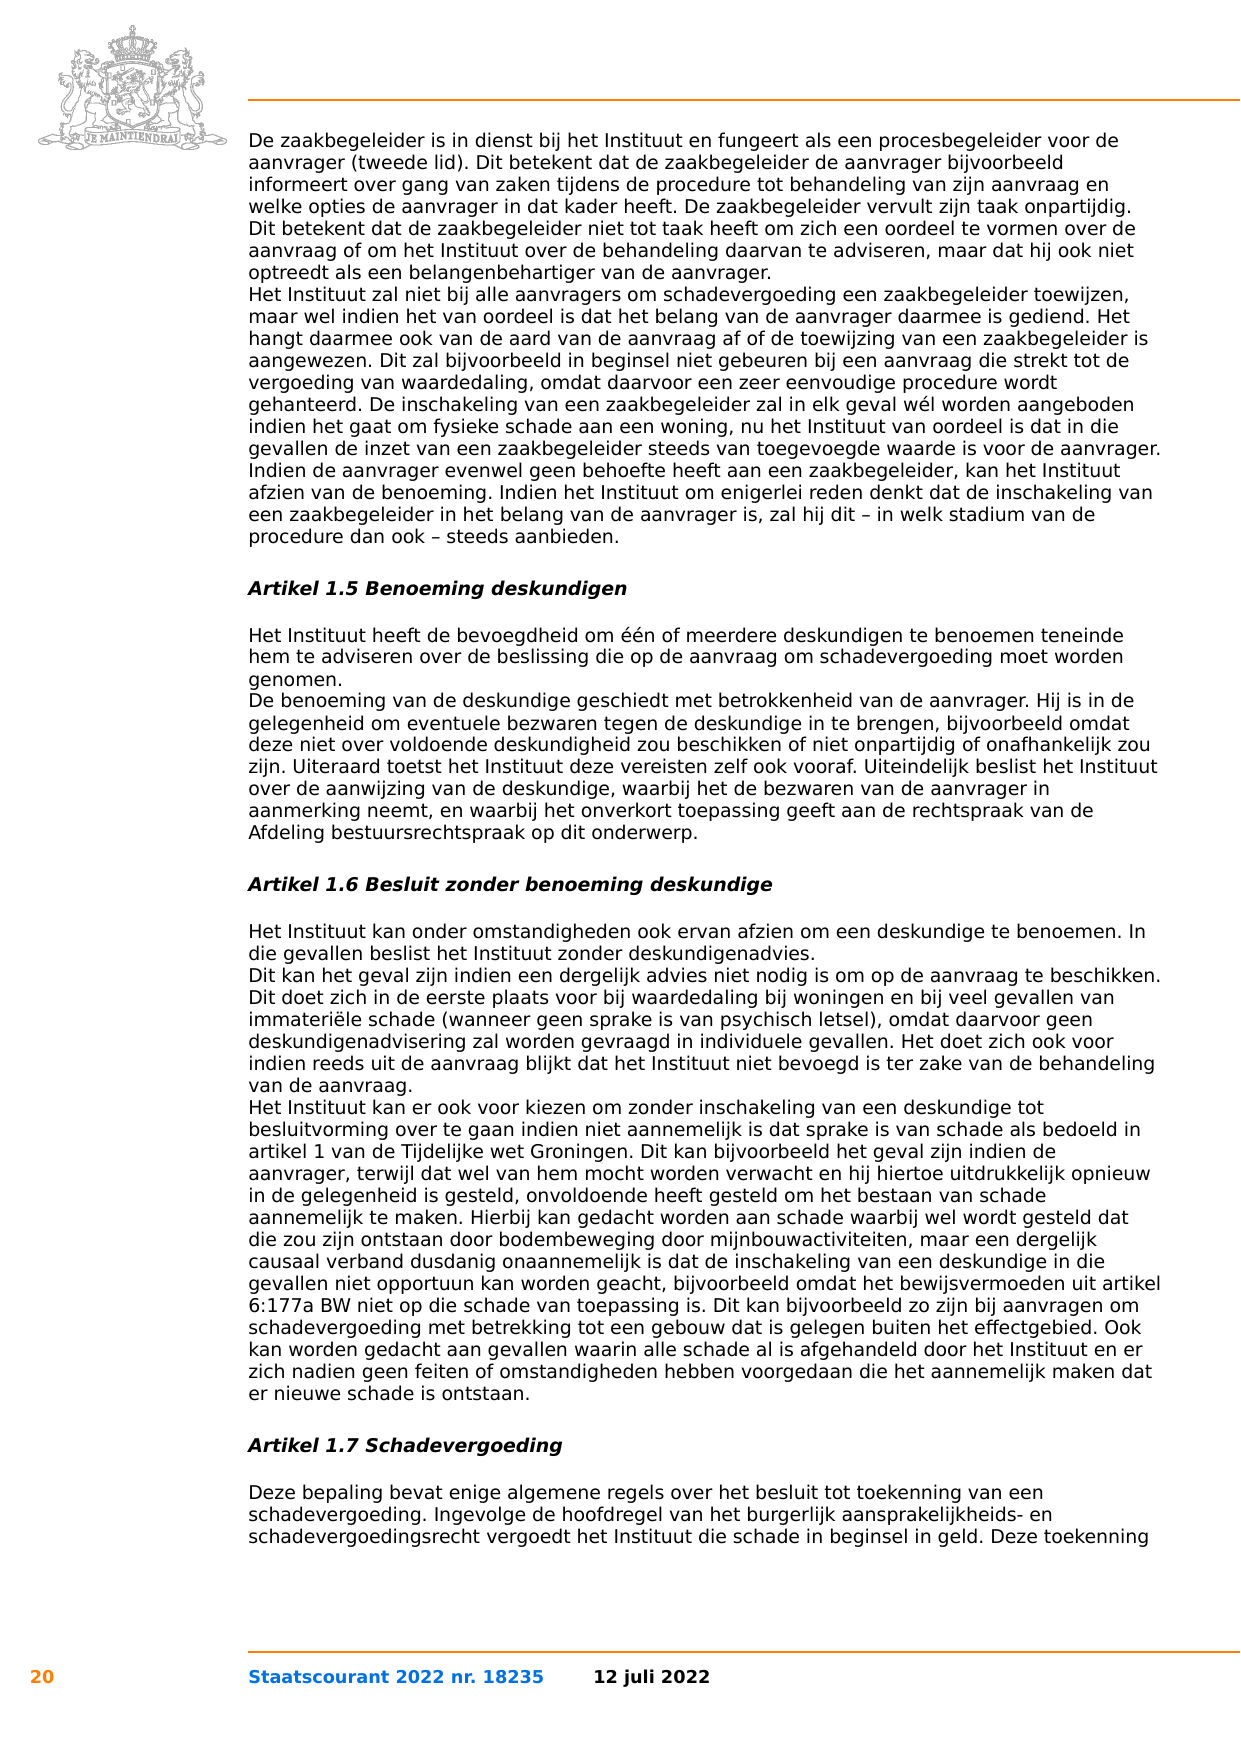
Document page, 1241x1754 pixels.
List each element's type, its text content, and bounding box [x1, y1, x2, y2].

subtitle Artikel 1.6 Besluit zonder benoeming deskundige [248, 874, 1163, 896]
text Het Instituut kan onder omstandigheden ook ervan afzien om een deskundige te benoemen. In die gevallen beslist het Instituut zonder deskundigenadvies. [248, 921, 1163, 965]
picture [38, 25, 227, 150]
text De zaakbegeleider is in dienst bij het Instituut en fungeert als een procesbegeleider voor de aanvrager (tweede lid). Dit betekent dat de zaakbegeleider de aanvrager bijvoorbeeld informeert over gang van zaken tijdens de procedure tot behandeling van zijn aanvraag en welke opties de aanvrager in dat kader heeft. De zaakbegeleider vervult zijn taak onpartijdig. Dit betekent dat de zaakbegeleider niet tot taak heeft om zich een oordeel te vormen over de aanvraag of om het Instituut over de behandeling daarvan te adviseren, maar dat hij ook niet optreedt als een belangenbehartiger van de aanvrager. [248, 130, 1163, 284]
text Het Instituut zal niet bij alle aanvragers om schadevergoeding een zaakbegeleider toewijzen, maar wel indien het van oordeel is dat het belang van de aanvrager daarmee is gediend. Het hangt daarmee ook van de aard van de aanvraag af of de toewijzing van een zaakbegeleider is aangewezen. Dit zal bijvoorbeeld in beginsel niet gebeuren bij een aanvraag die strekt tot de vergoeding van waardedaling, omdat daarvoor een zeer eenvoudige procedure wordt gehanteerd. De inschakeling van een zaakbegeleider zal in elk geval wél worden aangeboden indien het gaat om fysieke schade aan een woning, nu het Instituut van oordeel is dat in die gevallen de inzet van een zaakbegeleider steeds van toegevoegde waarde is voor de aanvrager. Indien de aanvrager evenwel geen behoefte heeft aan een zaakbegeleider, kan het Instituut afzien van de benoeming. Indien het Instituut om enigerlei reden denkt dat de inschakeling van een zaakbegeleider in het belang van de aanvrager is, zal hij dit – in welk stadium van de procedure dan ook – steeds aanbieden. [248, 284, 1163, 547]
text Het Instituut kan er ook voor kiezen om zonder inschakeling van een deskundige tot besluitvorming over te gaan indien niet aannemelijk is dat sprake is van schade als bedoeld in artikel 1 van de Tijdelijke wet Groningen. Dit kan bijvoorbeeld het geval zijn indien de aanvrager, terwijl dat wel van hem mocht worden verwacht en hij hiertoe uitdrukkelijk opnieuw in de gelegenheid is gesteld, onvoldoende heeft gesteld om het bestaan van schade aannemelijk te maken. Hierbij kan gedacht worden aan schade waarbij wel wordt gesteld dat die zou zijn ontstaan door bodembeweging door mijnbouwactiviteiten, maar een dergelijk causaal verband dusdanig onaannemelijk is dat de inschakeling van een deskundige in die gevallen niet opportuun kan worden geacht, bijvoorbeeld omdat het bewijsvermoeden uit artikel 6:177a BW niet op die schade van toepassing is. Dit kan bijvoorbeeld zo zijn bij aanvragen om schadevergoeding met betrekking tot een gebouw dat is gelegen buiten het effectgebied. Ook kan worden gedacht aan gevallen waarin alle schade al is afgehandeld door het Instituut en er zich nadien geen feiten of omstandigheden hebben voorgedaan die het aannemelijk maken dat er nieuwe schade is ontstaan. [248, 1097, 1163, 1405]
text Dit kan het geval zijn indien een dergelijk advies niet nodig is om op de aanvraag te beschikken. Dit doet zich in de eerste plaats voor bij waardedaling bij woningen en bij veel gevallen van immateriële schade (wanneer geen sprake is van psychisch letsel), omdat daarvoor geen deskundigenadvisering zal worden gevraagd in individuele gevallen. Het doet zich ook voor indien reeds uit de aanvraag blijkt dat het Instituut niet bevoegd is ter zake van de behandeling van de aanvraag. [248, 965, 1163, 1097]
subtitle Artikel 1.5 Benoeming deskundigen [248, 577, 1163, 599]
text Het Instituut heeft de bevoegdheid om één of meerdere deskundigen te benoemen teneinde hem te adviseren over de beslissing die op de aanvraag om schadevergoeding moet worden genomen. [248, 624, 1163, 690]
text Deze bepaling bevat enige algemene regels over het besluit tot toekenning van een schadevergoeding. Ingevolge de hoofdregel van het burgerlijk aansprakelijkheids- en schadevergoedingsrecht vergoedt het Instituut die schade in beginsel in geld. Deze toekenning [248, 1482, 1163, 1548]
text De benoeming van de deskundige geschiedt met betrokkenheid van de aanvrager. Hij is in de gelegenheid om eventuele bezwaren tegen de deskundige in te brengen, bijvoorbeeld omdat deze niet over voldoende deskundigheid zou beschikken of niet onpartijdig of onafhankelijk zou zijn. Uiteraard toetst het Instituut deze vereisten zelf ook vooraf. Uiteindelijk beslist het Instituut over de aanwijzing van de deskundige, waarbij het de bezwaren van de aanvrager in aanmerking neemt, en waarbij het onverkort toepassing geeft aan de rechtspraak van de Afdeling bestuursrechtspraak op dit onderwerp. [248, 690, 1163, 844]
subtitle Artikel 1.7 Schadevergoeding [248, 1435, 1163, 1457]
